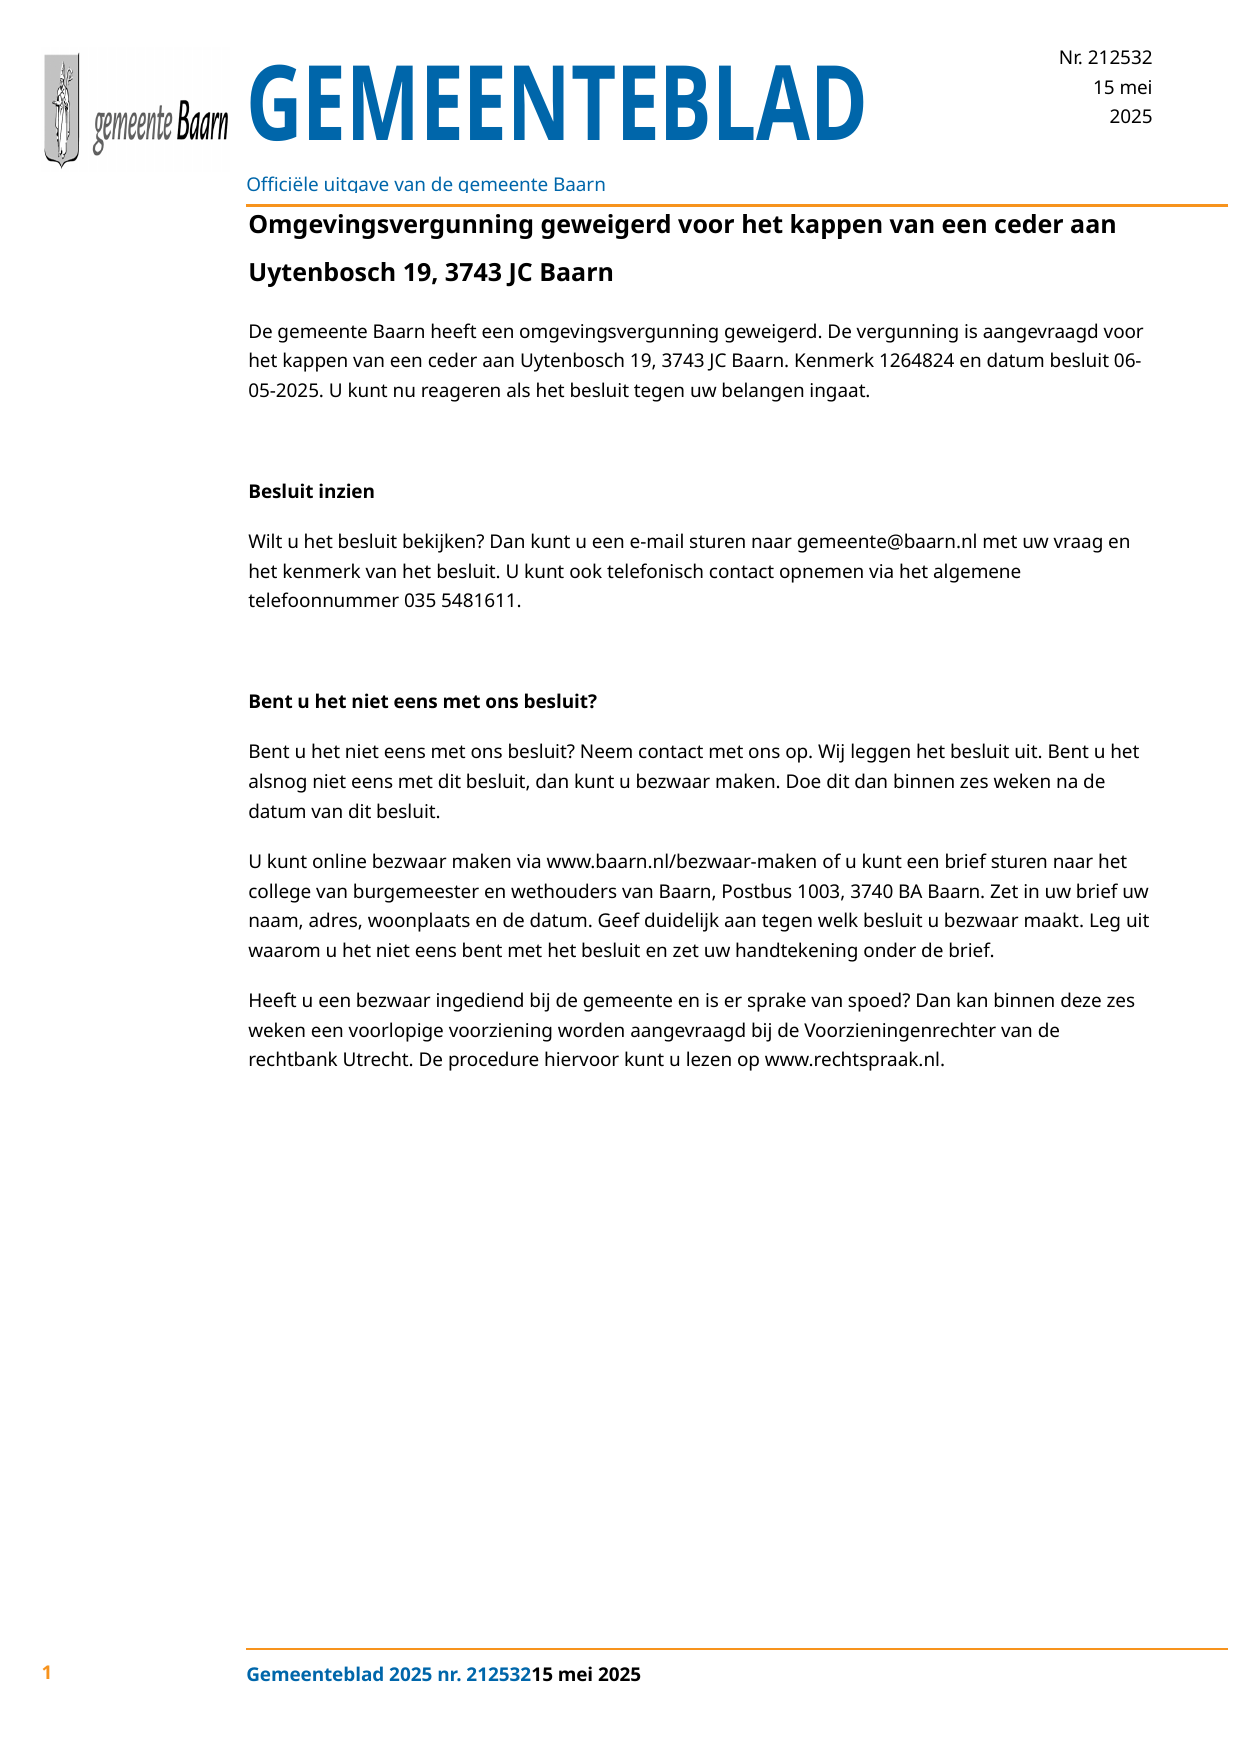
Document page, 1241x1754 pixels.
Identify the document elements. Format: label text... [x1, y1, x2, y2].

text Omgevingsvergunning geweigerd voor het kappen van een ceder aan Uytenbosch 19, 3743 JC Baarn [248, 207, 1152, 288]
text Bent u het niet eens met ons besluit? [248, 688, 1152, 714]
text Heeft u een bezwaar ingediend bij de gemeente en is er sprake van spoed? Dan kan binnen deze zes weken een voorlopige voorziening worden aangevraagd bij de Voorzieningenrechter van de rechtbank Utrecht. De procedure hiervoor kunt u lezen op www.rechtspraak.nl. [248, 987, 1152, 1072]
text Wilt u het besluit bekijken? Dan kunt u een e-mail sturen naar gemeente@baarn.nl met uw vraag en het kenmerk van het besluit. U kunt ook telefonisch contact opnemen via het algemene telefoonnummer 035 5481611. [248, 528, 1152, 613]
text De gemeente Baarn heeft een omgevingsvergunning geweigerd. De vergunning is aangevraagd voor het kappen van een ceder aan Uytenbosch 19, 3743 JC Baarn. Kenmerk 1264824 en datum besluit 06-05-2025. U kunt nu reageren als het besluit tegen uw belangen ingaat. [248, 318, 1152, 403]
picture [41, 47, 231, 172]
text Besluit inzien [248, 478, 1152, 504]
text U kunt online bezwaar maken via www.baarn.nl/bezwaar-maken of u kunt een brief sturen naar het college van burgemeester en wethouders van Baarn, Postbus 1003, 3740 BA Baarn. Zet in uw brief uw naam, adres, woonplaats en de datum. Geef duidelijk aan tegen welk besluit u bezwaar maakt. Leg uit waarom u het niet eens bent met het besluit en zet uw handtekening onder de brief. [248, 848, 1152, 963]
text Bent u het niet eens met ons besluit? Neem contact met ons op. Wij leggen het besluit uit. Bent u het alsnog niet eens met dit besluit, dan kunt u bezwaar maken. Doe dit dan binnen zes weken na de datum van dit besluit. [248, 739, 1152, 824]
